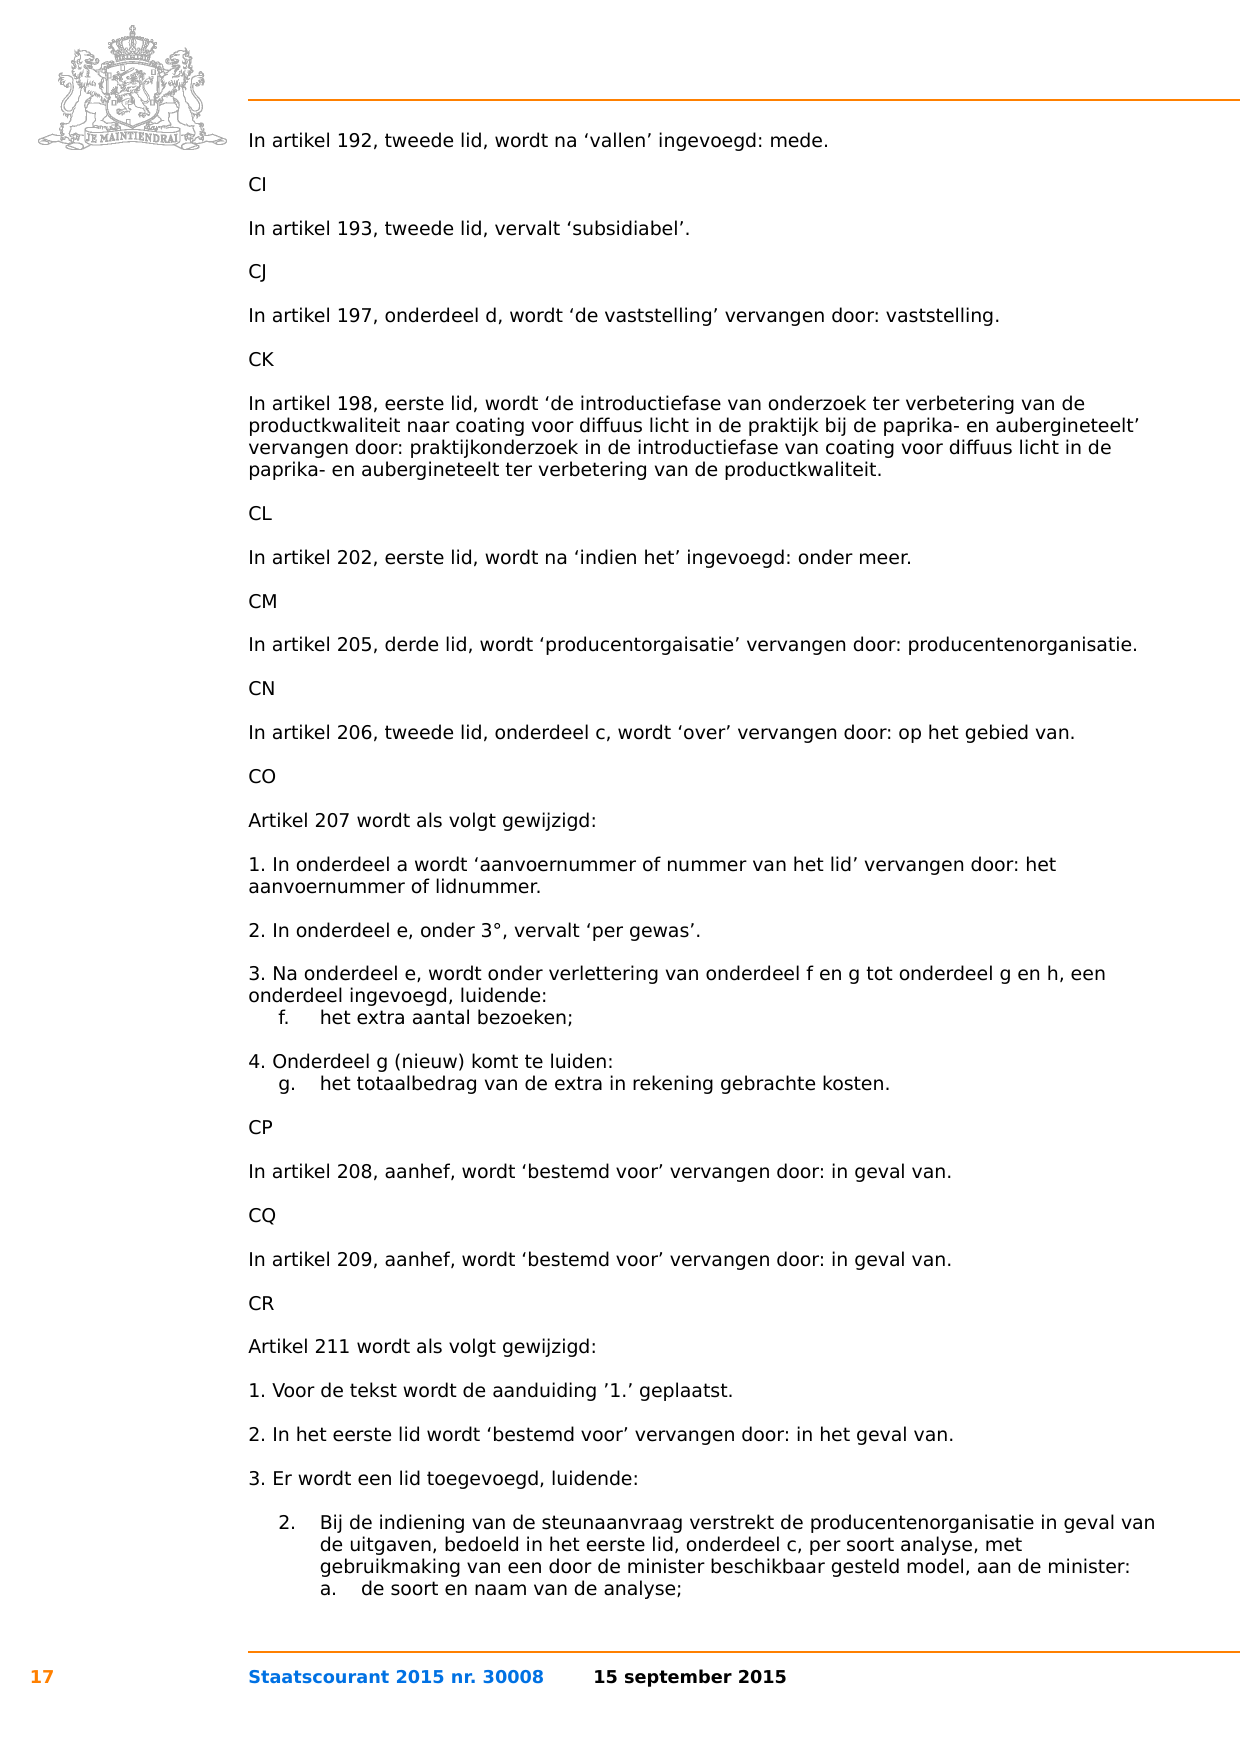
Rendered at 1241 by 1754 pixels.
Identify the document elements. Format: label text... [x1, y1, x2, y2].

text In artikel 192, tweede lid, wordt na ‘vallen’ ingevoegd: mede. [248, 130, 1163, 152]
text In artikel 205, derde lid, wordt ‘producentorgaisatie’ vervangen door: producentenorganisatie. [248, 634, 1163, 656]
text 2. In onderdeel e, onder 3°, vervalt ‘per gewas’. [248, 919, 1163, 941]
picture [38, 25, 227, 150]
text CR [248, 1292, 1163, 1314]
text CO [248, 766, 1163, 788]
text CP [248, 1117, 1163, 1139]
text In artikel 202, eerste lid, wordt na ‘indien het’ ingevoegd: onder meer. [248, 547, 1163, 569]
text CI [248, 174, 1163, 196]
text 3. Er wordt een lid toegevoegd, luidende: [248, 1468, 1163, 1490]
text In artikel 198, eerste lid, wordt ‘de introductiefase van onderzoek ter verbetering van de productkwaliteit naar coating voor diffuus licht in de praktijk bij de paprika- en aubergineteelt’ vervangen door: praktijkonderzoek in de introductiefase van coating voor diffuus licht in de paprika- en aubergineteelt ter verbetering van de productkwaliteit. [248, 393, 1163, 481]
text f. het extra aantal bezoeken; [278, 1007, 1163, 1029]
text In artikel 206, tweede lid, onderdeel c, wordt ‘over’ vervangen door: op het gebied van. [248, 722, 1163, 744]
text 1. In onderdeel a wordt ‘aanvoernummer of nummer van het lid’ vervangen door: het aanvoernummer of lidnummer. [248, 854, 1163, 898]
text In artikel 209, aanhef, wordt ‘bestemd voor’ vervangen door: in geval van. [248, 1248, 1163, 1271]
text CM [248, 591, 1163, 612]
text In artikel 208, aanhef, wordt ‘bestemd voor’ vervangen door: in geval van. [248, 1161, 1163, 1183]
text In artikel 197, onderdeel d, wordt ‘de vaststelling’ vervangen door: vaststelling. [248, 305, 1163, 327]
text Artikel 207 wordt als volgt gewijzigd: [248, 810, 1163, 832]
text 1. Voor de tekst wordt de aanduiding ’1.’ geplaatst. [248, 1380, 1163, 1402]
text Artikel 211 wordt als volgt gewijzigd: [248, 1336, 1163, 1358]
text CL [248, 503, 1163, 525]
text 2. Bij de indiening van de steunaanvraag verstrekt de producentenorganisatie in geval van de uitgaven, bedoeld in het eerste lid, onderdeel c, per soort analyse, met gebruikmaking van een door de minister beschikbaar gesteld model, aan de minister: [278, 1512, 1163, 1578]
text CN [248, 678, 1163, 700]
text g. het totaalbedrag van de extra in rekening gebrachte kosten. [278, 1073, 1163, 1095]
text CQ [248, 1205, 1163, 1227]
text a. de soort en naam van de analyse; [319, 1578, 1163, 1599]
text 3. Na onderdeel e, wordt onder verlettering van onderdeel f en g tot onderdeel g en h, een onderdeel ingevoegd, luidende: [248, 963, 1163, 1007]
text 4. Onderdeel g (nieuw) komt te luiden: [248, 1051, 1163, 1073]
text CK [248, 349, 1163, 371]
text 2. In het eerste lid wordt ‘bestemd voor’ vervangen door: in het geval van. [248, 1424, 1163, 1446]
text CJ [248, 261, 1163, 283]
text In artikel 193, tweede lid, vervalt ‘subsidiabel’. [248, 218, 1163, 239]
